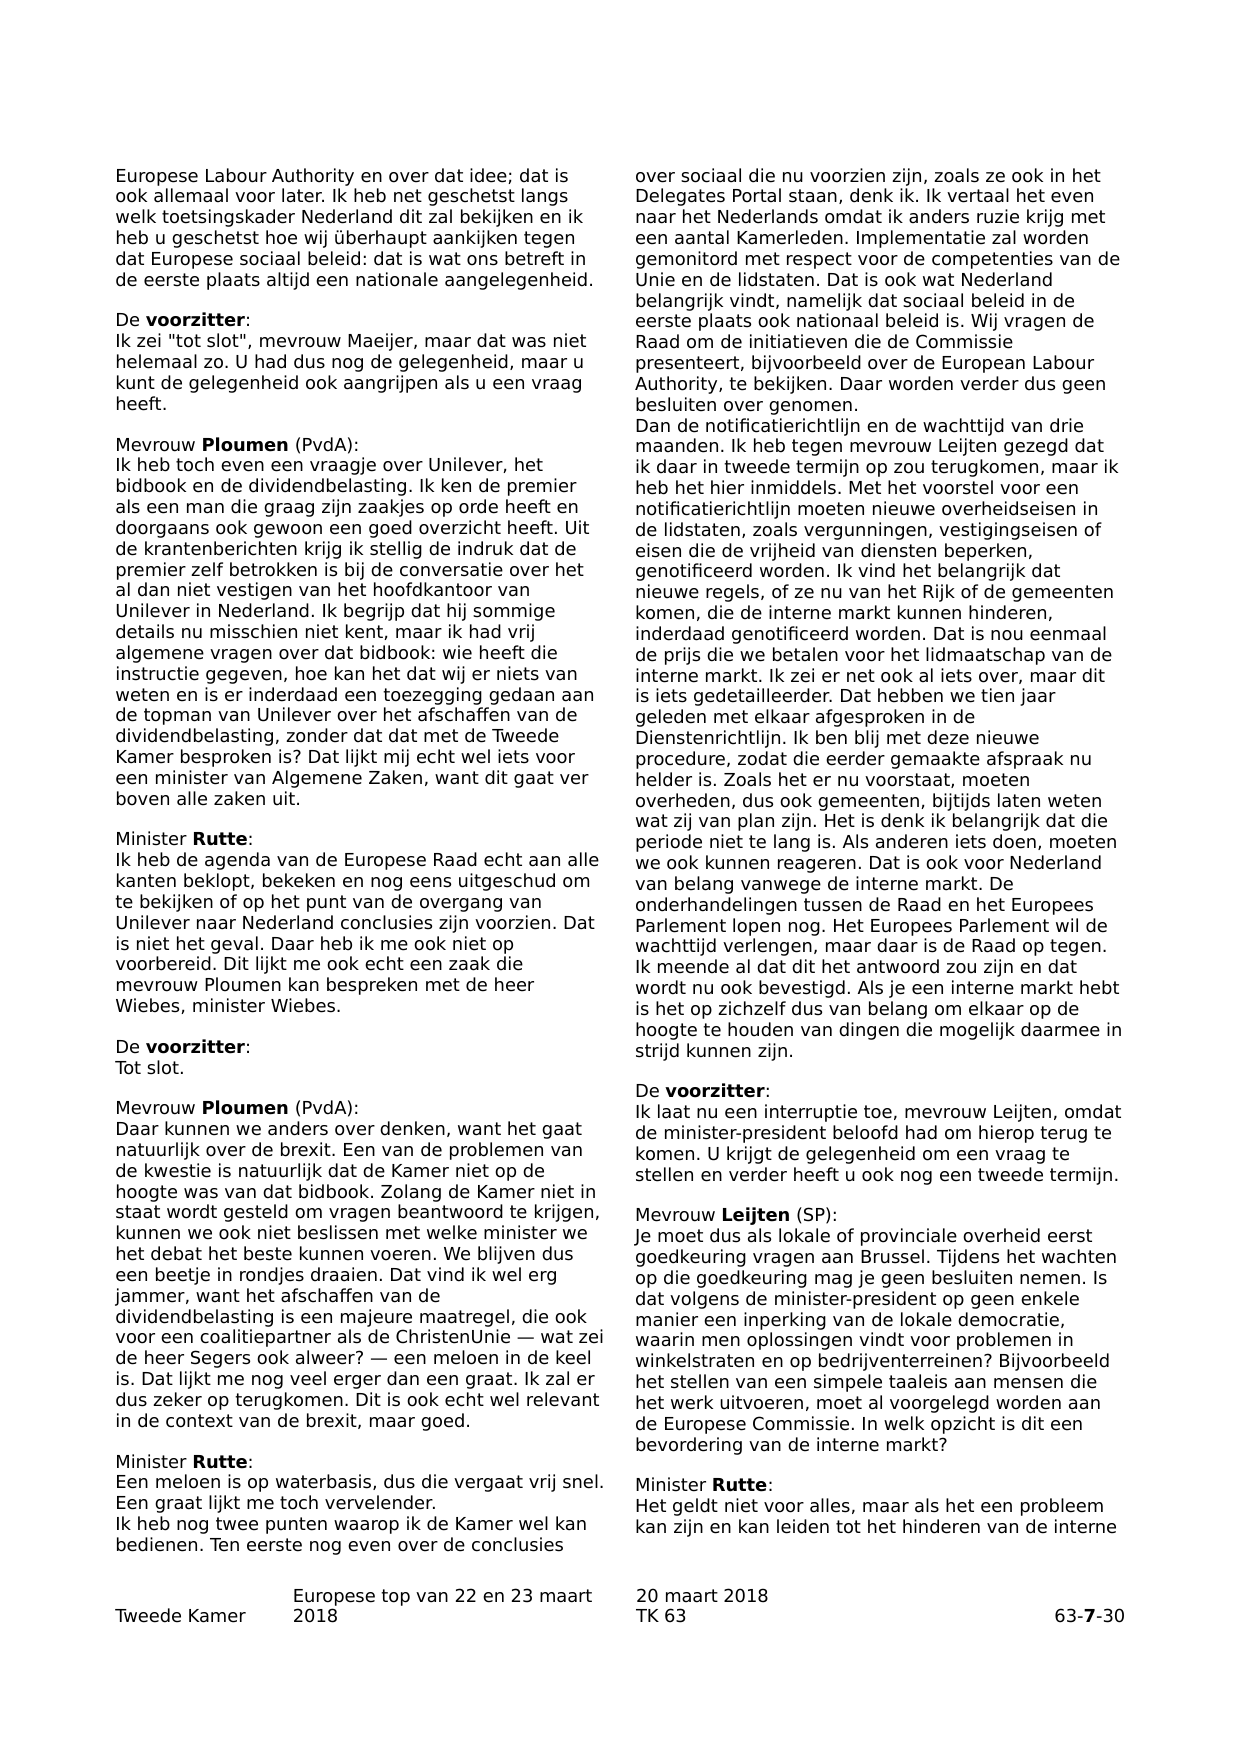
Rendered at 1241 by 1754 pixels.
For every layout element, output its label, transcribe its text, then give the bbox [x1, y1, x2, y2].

text Een meloen is op waterbasis, dus die vergaat vrij snel. Een graat lijkt me toch vervelender. [115, 1472, 605, 1514]
text Het geldt niet voor alles, maar als het een probleem kan zijn en kan leiden tot het hinderen van de interne [635, 1496, 1125, 1537]
text Tot slot. [115, 1057, 605, 1078]
text Minister Rutte: [115, 1451, 605, 1472]
text De voorzitter: [635, 1081, 1125, 1102]
text Minister Rutte: [635, 1475, 1125, 1496]
text Dan de notificatierichtlijn en de wachttijd van drie maanden. Ik heb tegen mevrouw Leijten gezegd dat ik daar in tweede termijn op zou terugkomen, maar ik heb het hier inmiddels. Met het voorstel voor een notificatierichtlijn moeten nieuwe overheidseisen in de lidstaten, zoals vergunningen, vestigingseisen of eisen die de vrijheid van diensten beperken, genotificeerd worden. Ik vind het belangrijk dat nieuwe regels, of ze nu van het Rijk of de gemeenten komen, die de interne markt kunnen hinderen, inderdaad genotificeerd worden. Dat is nou eenmaal de prijs die we betalen voor het lidmaatschap van de interne markt. Ik zei er net ook al iets over, maar dit is iets gedetailleerder. Dat hebben we tien jaar geleden met elkaar afgesproken in de Dienstenrichtlijn. Ik ben blij met deze nieuwe procedure, zodat die eerder gemaakte afspraak nu helder is. Zoals het er nu voorstaat, moeten overheden, dus ook gemeenten, bijtijds laten weten wat zij van plan zijn. Het is denk ik belangrijk dat die periode niet te lang is. Als anderen iets doen, moeten we ook kunnen reageren. Dat is ook voor Nederland van belang vanwege de interne markt. De onderhandelingen tussen de Raad en het Europees Parlement lopen nog. Het Europees Parlement wil de wachttijd verlengen, maar daar is de Raad op tegen. Ik meende al dat dit het antwoord zou zijn en dat wordt nu ook bevestigd. Als je een interne markt hebt is het op zichzelf dus van belang om elkaar op de hoogte te houden van dingen die mogelijk daarmee in strijd kunnen zijn. [635, 415, 1125, 1061]
text Mevrouw Leijten (SP): [635, 1205, 1125, 1226]
text De voorzitter: [115, 310, 605, 331]
text Mevrouw Ploumen (PvdA): [115, 1098, 605, 1119]
text Ik heb toch even een vraagje over Unilever, het bidbook en de dividendbelasting. Ik ken de premier als een man die graag zijn zaakjes op orde heeft en doorgaans ook gewoon een goed overzicht heeft. Uit de krantenberichten krijg ik stellig de indruk dat de premier zelf betrokken is bij de conversatie over het al dan niet vestigen van het hoofdkantoor van Unilever in Nederland. Ik begrijp dat hij sommige details nu misschien niet kent, maar ik had vrij algemene vragen over dat bidbook: wie heeft die instructie gegeven, hoe kan het dat wij er niets van weten en is er inderdaad een toezegging gedaan aan de topman van Unilever over het afschaffen van de dividendbelasting, zonder dat dat met de Tweede Kamer besproken is? Dat lijkt mij echt wel iets voor een minister van Algemene Zaken, want dit gaat ver boven alle zaken uit. [115, 455, 605, 809]
text Je moet dus als lokale of provinciale overheid eerst goedkeuring vragen aan Brussel. Tijdens het wachten op die goedkeuring mag je geen besluiten nemen. Is dat volgens de minister-president op geen enkele manier een inperking van de lokale democratie, waarin men oplossingen vindt voor problemen in winkelstraten en op bedrijventerreinen? Bijvoorbeeld het stellen van een simpele taaleis aan mensen die het werk uitvoeren, moet al voorgelegd worden aan de Europese Commissie. In welk opzicht is dit een bevordering van de interne markt? [635, 1226, 1125, 1455]
text Ik zei "tot slot", mevrouw Maeijer, maar dat was niet helemaal zo. U had dus nog de gelegenheid, maar u kunt de gelegenheid ook aangrijpen als u een vraag heeft. [115, 331, 605, 414]
text over sociaal die nu voorzien zijn, zoals ze ook in het Delegates Portal staan, denk ik. Ik vertaal het even naar het Nederlands omdat ik anders ruzie krijg met een aantal Kamerleden. Implementatie zal worden gemonitord met respect voor de competenties van de Unie en de lidstaten. Dat is ook wat Nederland belangrijk vindt, namelijk dat sociaal beleid in de eerste plaats ook nationaal beleid is. Wij vragen de Raad om de initiatieven die de Commissie presenteert, bijvoorbeeld over de European Labour Authority, te bekijken. Daar worden verder dus geen besluiten over genomen. [635, 165, 1125, 415]
text Ik heb nog twee punten waarop ik de Kamer wel kan bedienen. Ten eerste nog even over de conclusies [115, 1514, 605, 1556]
text De voorzitter: [115, 1037, 605, 1057]
text Ik laat nu een interruptie toe, mevrouw Leijten, omdat de minister-president beloofd had om hierop terug te komen. U krijgt de gelegenheid om een vraag te stellen en verder heeft u ook nog een tweede termijn. [635, 1102, 1125, 1185]
text Minister Rutte: [115, 829, 605, 850]
text Mevrouw Ploumen (PvdA): [115, 434, 605, 455]
text Europese Labour Authority en over dat idee; dat is ook allemaal voor later. Ik heb net geschetst langs welk toetsingskader Nederland dit zal bekijken en ik heb u geschetst hoe wij überhaupt aankijken tegen dat Europese sociaal beleid: dat is wat ons betreft in de eerste plaats altijd een nationale aangelegenheid. [115, 165, 605, 290]
text Ik heb de agenda van de Europese Raad echt aan alle kanten beklopt, bekeken en nog eens uitgeschud om te bekijken of op het punt van de overgang van Unilever naar Nederland conclusies zijn voorzien. Dat is niet het geval. Daar heb ik me ook niet op voorbereid. Dit lijkt me ook echt een zaak die mevrouw Ploumen kan bespreken met de heer Wiebes, minister Wiebes. [115, 850, 605, 1017]
text Daar kunnen we anders over denken, want het gaat natuurlijk over de brexit. Een van de problemen van de kwestie is natuurlijk dat de Kamer niet op de hoogte was van dat bidbook. Zolang de Kamer niet in staat wordt gesteld om vragen beantwoord te krijgen, kunnen we ook niet beslissen met welke minister we het debat het beste kunnen voeren. We blijven dus een beetje in rondjes draaien. Dat vind ik wel erg jammer, want het afschaffen van de dividendbelasting is een majeure maatregel, die ook voor een coalitiepartner als de ChristenUnie — wat zei de heer Segers ook alweer? — een meloen in de keel is. Dat lijkt me nog veel erger dan een graat. Ik zal er dus zeker op terugkomen. Dit is ook echt wel relevant in de context van de brexit, maar goed. [115, 1119, 605, 1431]
